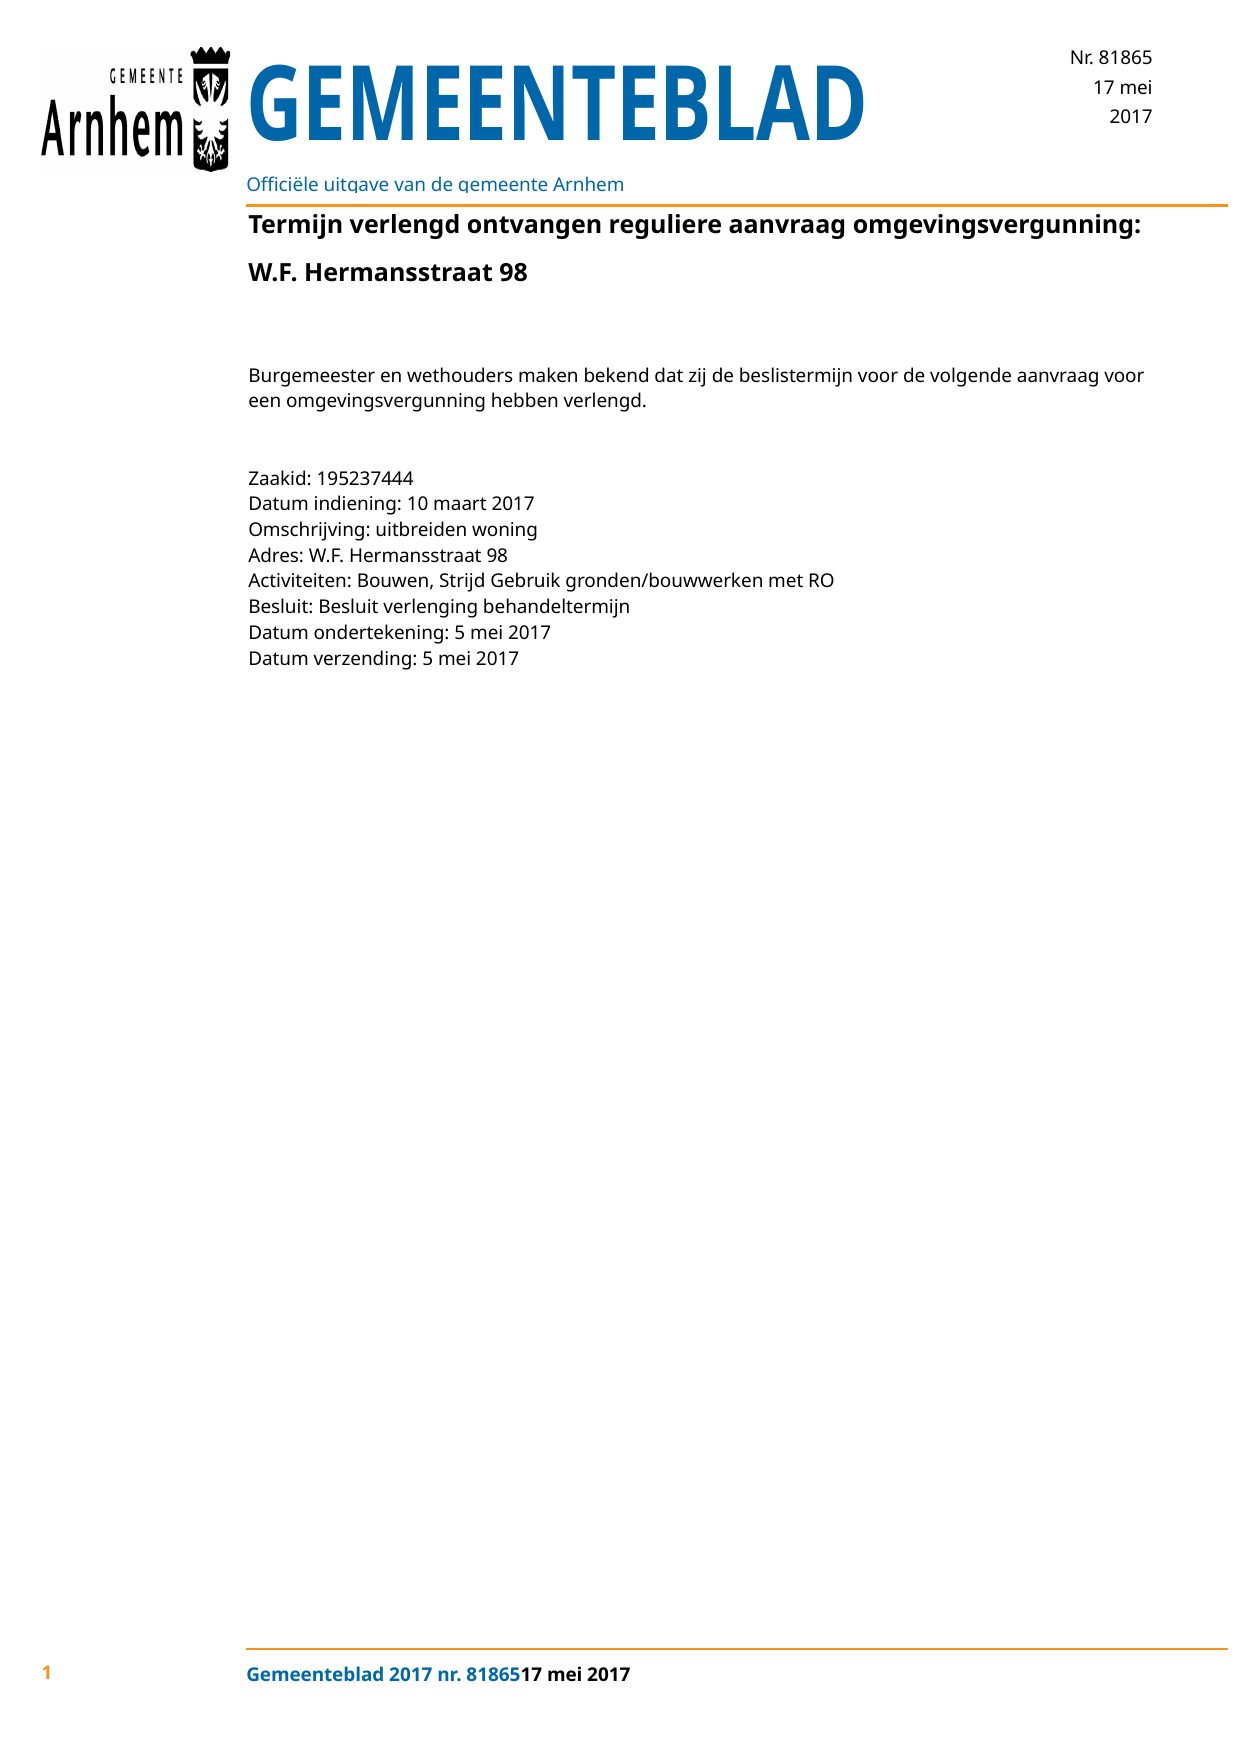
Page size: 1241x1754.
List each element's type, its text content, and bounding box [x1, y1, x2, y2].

text Omschrijving: uitbreiden woning [248, 516, 1152, 542]
text Activiteiten: Bouwen, Strijd Gebruik gronden/bouwwerken met RO [248, 568, 1152, 593]
text Termijn verlengd ontvangen reguliere aanvraag omgevingsvergunning: W.F. Hermansstraat 98 [248, 207, 1152, 288]
text Zaakid: 195237444 [248, 465, 1152, 491]
text Datum indiening: 10 maart 2017 [248, 491, 1152, 516]
text Adres: W.F. Hermansstraat 98 [248, 542, 1152, 568]
picture [41, 47, 231, 172]
text Besluit: Besluit verlenging behandeltermijn [248, 593, 1152, 619]
text Datum ondertekening: 5 mei 2017 [248, 619, 1152, 645]
text Datum verzending: 5 mei 2017 [248, 645, 1152, 671]
text Burgemeester en wethouders maken bekend dat zij de beslistermijn voor de volgende aanvraag voor een omgevingsvergunning hebben verlengd. [248, 362, 1152, 413]
